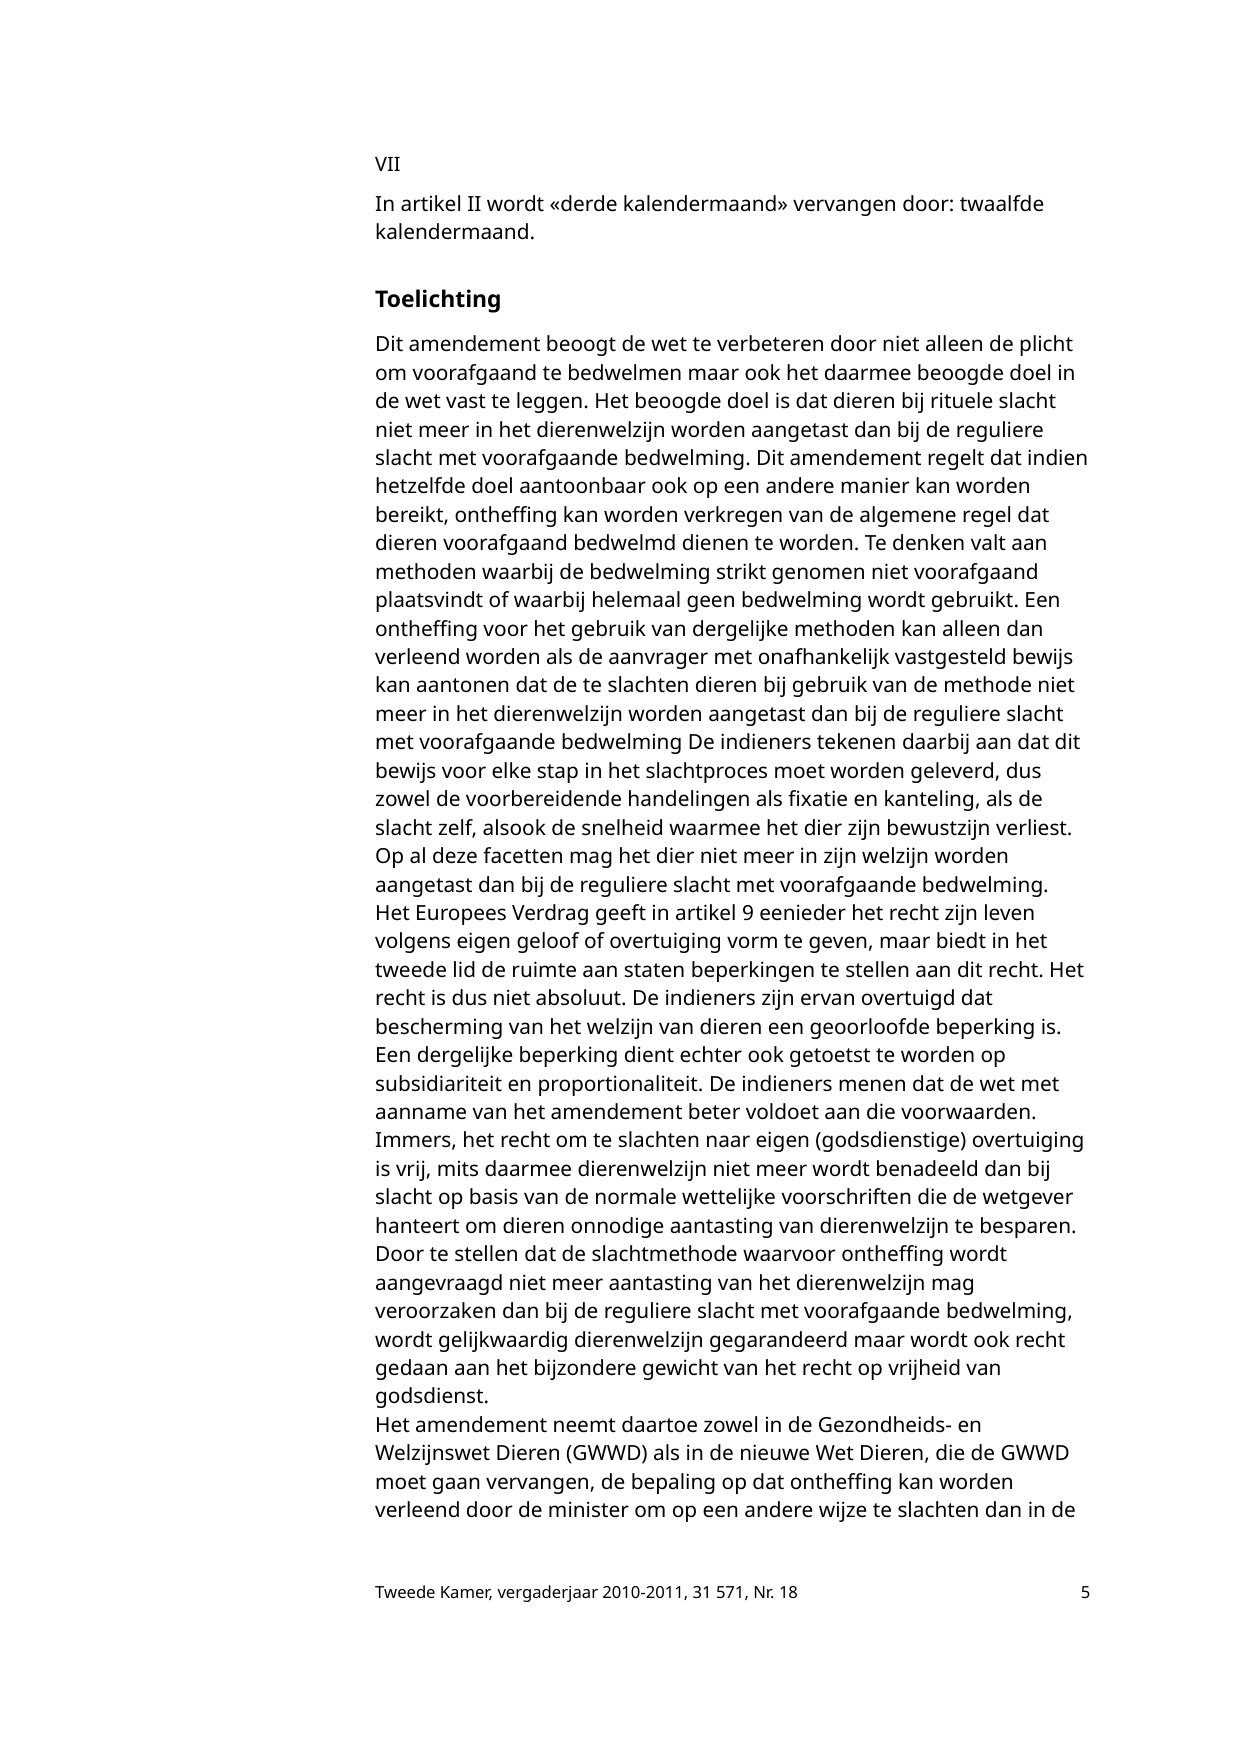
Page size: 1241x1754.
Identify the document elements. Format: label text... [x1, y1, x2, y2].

text VII [375, 150, 1090, 177]
text Door te stellen dat de slachtmethode waarvoor ontheffing wordt aangevraagd niet meer aantasting van het dierenwelzijn mag veroorzaken dan bij de reguliere slacht met voorafgaande bedwelming, wordt gelijkwaardig dierenwelzijn gegarandeerd maar wordt ook recht gedaan aan het bijzondere gewicht van het recht op vrijheid van godsdienst. [375, 1239, 1090, 1410]
subtitle Toelichting [375, 283, 1090, 314]
text Dit amendement beoogt de wet te verbeteren door niet alleen de plicht om voorafgaand te bedwelmen maar ook het daarmee beoogde doel in de wet vast te leggen. Het beoogde doel is dat dieren bij rituele slacht niet meer in het dierenwelzijn worden aangetast dan bij de reguliere slacht met voorafgaande bedwelming. Dit amendement regelt dat indien hetzelfde doel aantoonbaar ook op een andere manier kan worden bereikt, ontheffing kan worden verkregen van de algemene regel dat dieren voorafgaand bedwelmd dienen te worden. Te denken valt aan methoden waarbij de bedwelming strikt genomen niet voorafgaand plaatsvindt of waarbij helemaal geen bedwelming wordt gebruikt. Een ontheffing voor het gebruik van dergelijke methoden kan alleen dan verleend worden als de aanvrager met onafhankelijk vastgesteld bewijs kan aantonen dat de te slachten dieren bij gebruik van de methode niet meer in het dierenwelzijn worden aangetast dan bij de reguliere slacht met voorafgaande bedwelming De indieners tekenen daarbij aan dat dit bewijs voor elke stap in het slachtproces moet worden geleverd, dus zowel de voorbereidende handelingen als fixatie en kanteling, als de slacht zelf, alsook de snelheid waarmee het dier zijn bewustzijn verliest. Op al deze facetten mag het dier niet meer in zijn welzijn worden aangetast dan bij de reguliere slacht met voorafgaande bedwelming. [375, 329, 1090, 898]
text Het amendement neemt daartoe zowel in de Gezondheids- en Welzijnswet Dieren (GWWD) als in de nieuwe Wet Dieren, die de GWWD moet gaan vervangen, de bepaling op dat ontheffing kan worden verleend door de minister om op een andere wijze te slachten dan in de [375, 1410, 1090, 1524]
text In artikel II wordt «derde kalendermaand» vervangen door: twaalfde kalendermaand. [375, 189, 1090, 246]
text Het Europees Verdrag geeft in artikel 9 eenieder het recht zijn leven volgens eigen geloof of overtuiging vorm te geven, maar biedt in het tweede lid de ruimte aan staten beperkingen te stellen aan dit recht. Het recht is dus niet absoluut. De indieners zijn ervan overtuigd dat bescherming van het welzijn van dieren een geoorloofde beperking is. Een dergelijke beperking dient echter ook getoetst te worden op subsidiariteit en proportionaliteit. De indieners menen dat de wet met aanname van het amendement beter voldoet aan die voorwaarden. Immers, het recht om te slachten naar eigen (godsdienstige) overtuiging is vrij, mits daarmee dierenwelzijn niet meer wordt benadeeld dan bij slacht op basis van de normale wettelijke voorschriften die de wetgever hanteert om dieren onnodige aantasting van dierenwelzijn te besparen. [375, 898, 1090, 1239]
